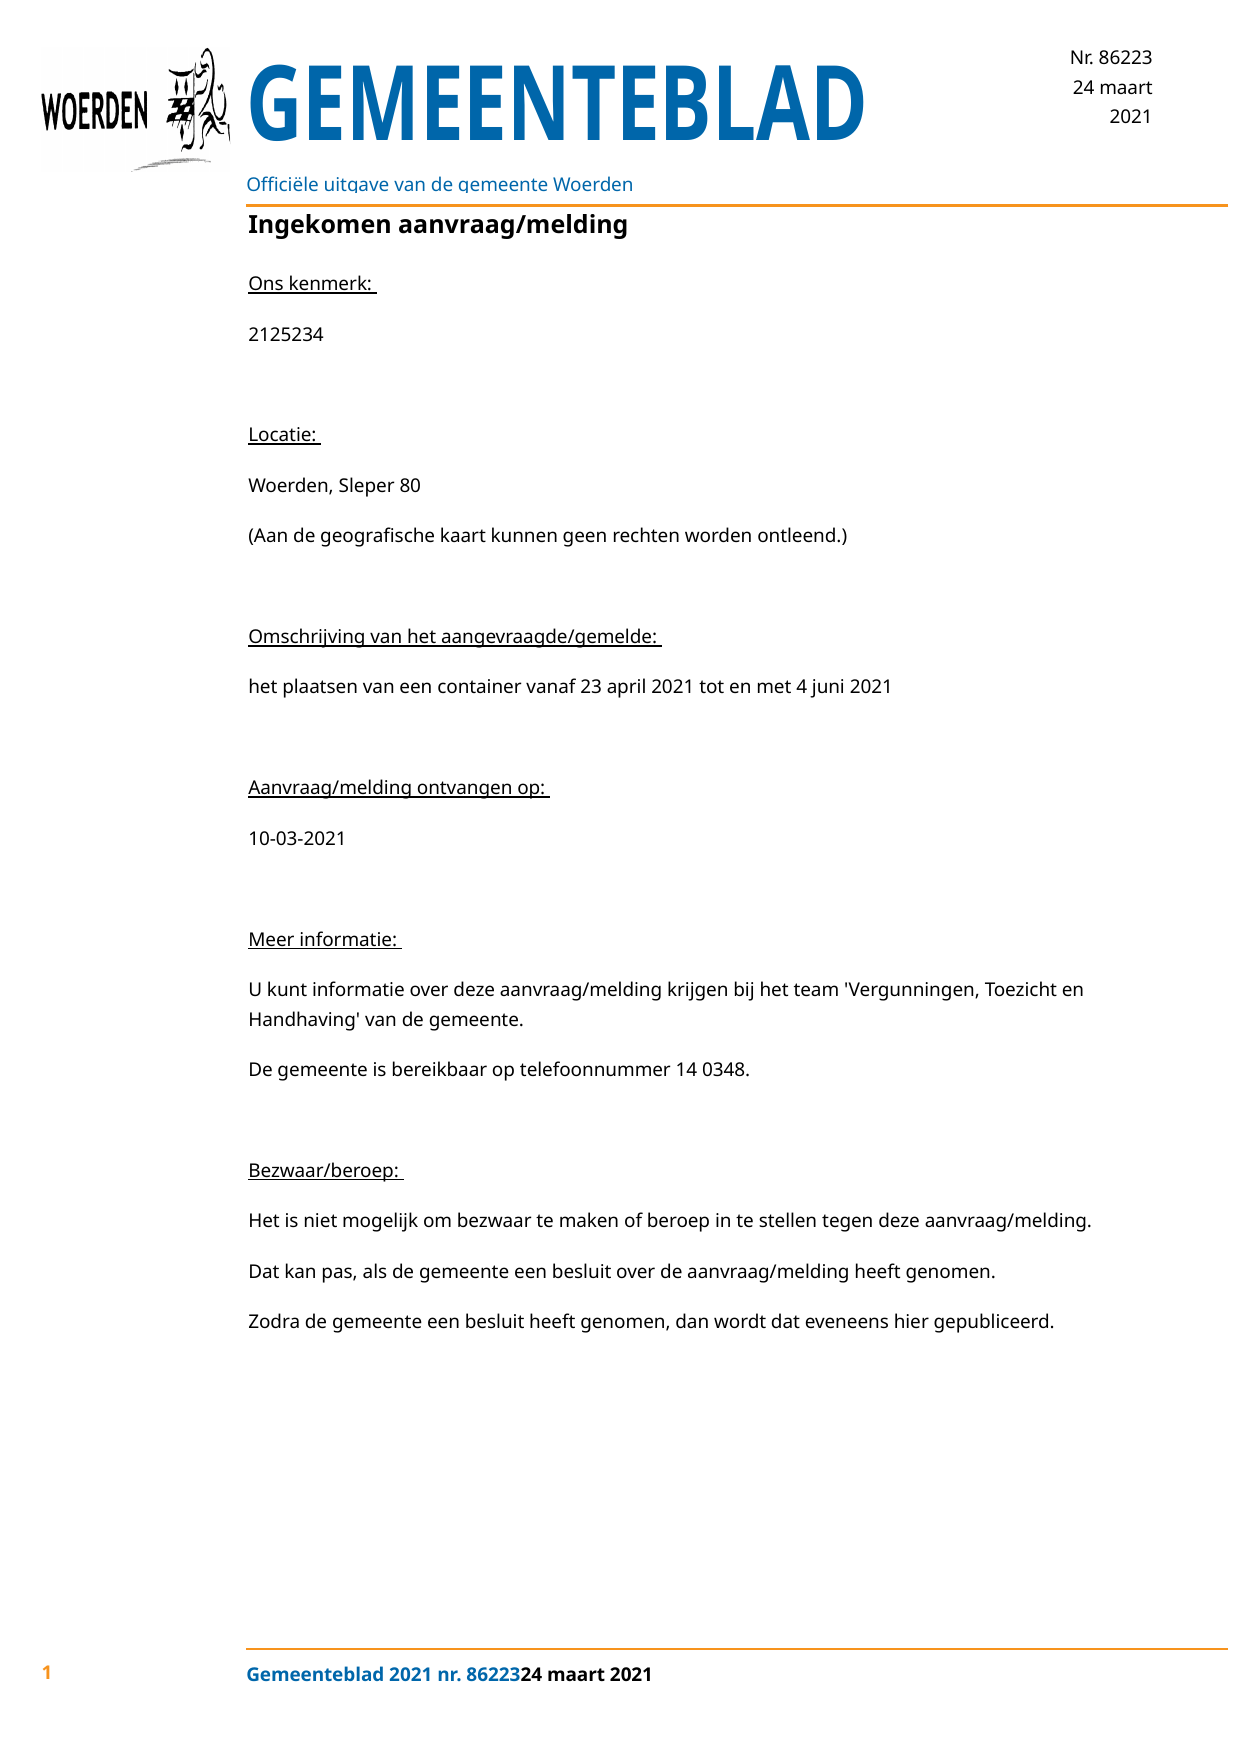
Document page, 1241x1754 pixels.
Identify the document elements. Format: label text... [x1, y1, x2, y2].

text het plaatsen van een container vanaf 23 april 2021 tot en met 4 juni 2021 [248, 674, 1152, 699]
text 10-03-2021 [248, 825, 1152, 851]
text Woerden, Sleper 80 [248, 472, 1152, 498]
text Ons kenmerk: [248, 270, 1152, 296]
text Meer informatie: [248, 926, 1152, 951]
text (Aan de geografische kaart kunnen geen rechten worden ontleend.) [248, 522, 1152, 548]
text Locatie: [248, 422, 1152, 447]
text Het is niet mogelijk om bezwaar te maken of beroep in te stellen tegen deze aanvraag/melding. [248, 1207, 1152, 1233]
text Ingekomen aanvraag/melding [248, 207, 1152, 241]
text Dat kan pas, als de gemeente een besluit over de aanvraag/melding heeft genomen. [248, 1258, 1152, 1283]
picture [41, 47, 231, 172]
text Omschrijving van het aangevraagde/gemelde: [248, 623, 1152, 649]
text U kunt informatie over deze aanvraag/melding krijgen bij het team 'Vergunningen, Toezicht en Handhaving' van de gemeente. [248, 976, 1152, 1031]
text Bezwaar/beroep: [248, 1157, 1152, 1183]
text Zodra de gemeente een besluit heeft genomen, dan wordt dat eveneens hier gepubliceerd. [248, 1308, 1152, 1334]
text 2125234 [248, 321, 1152, 346]
text De gemeente is bereikbaar op telefoonnummer 14 0348. [248, 1056, 1152, 1082]
text Aanvraag/melding ontvangen op: [248, 774, 1152, 800]
